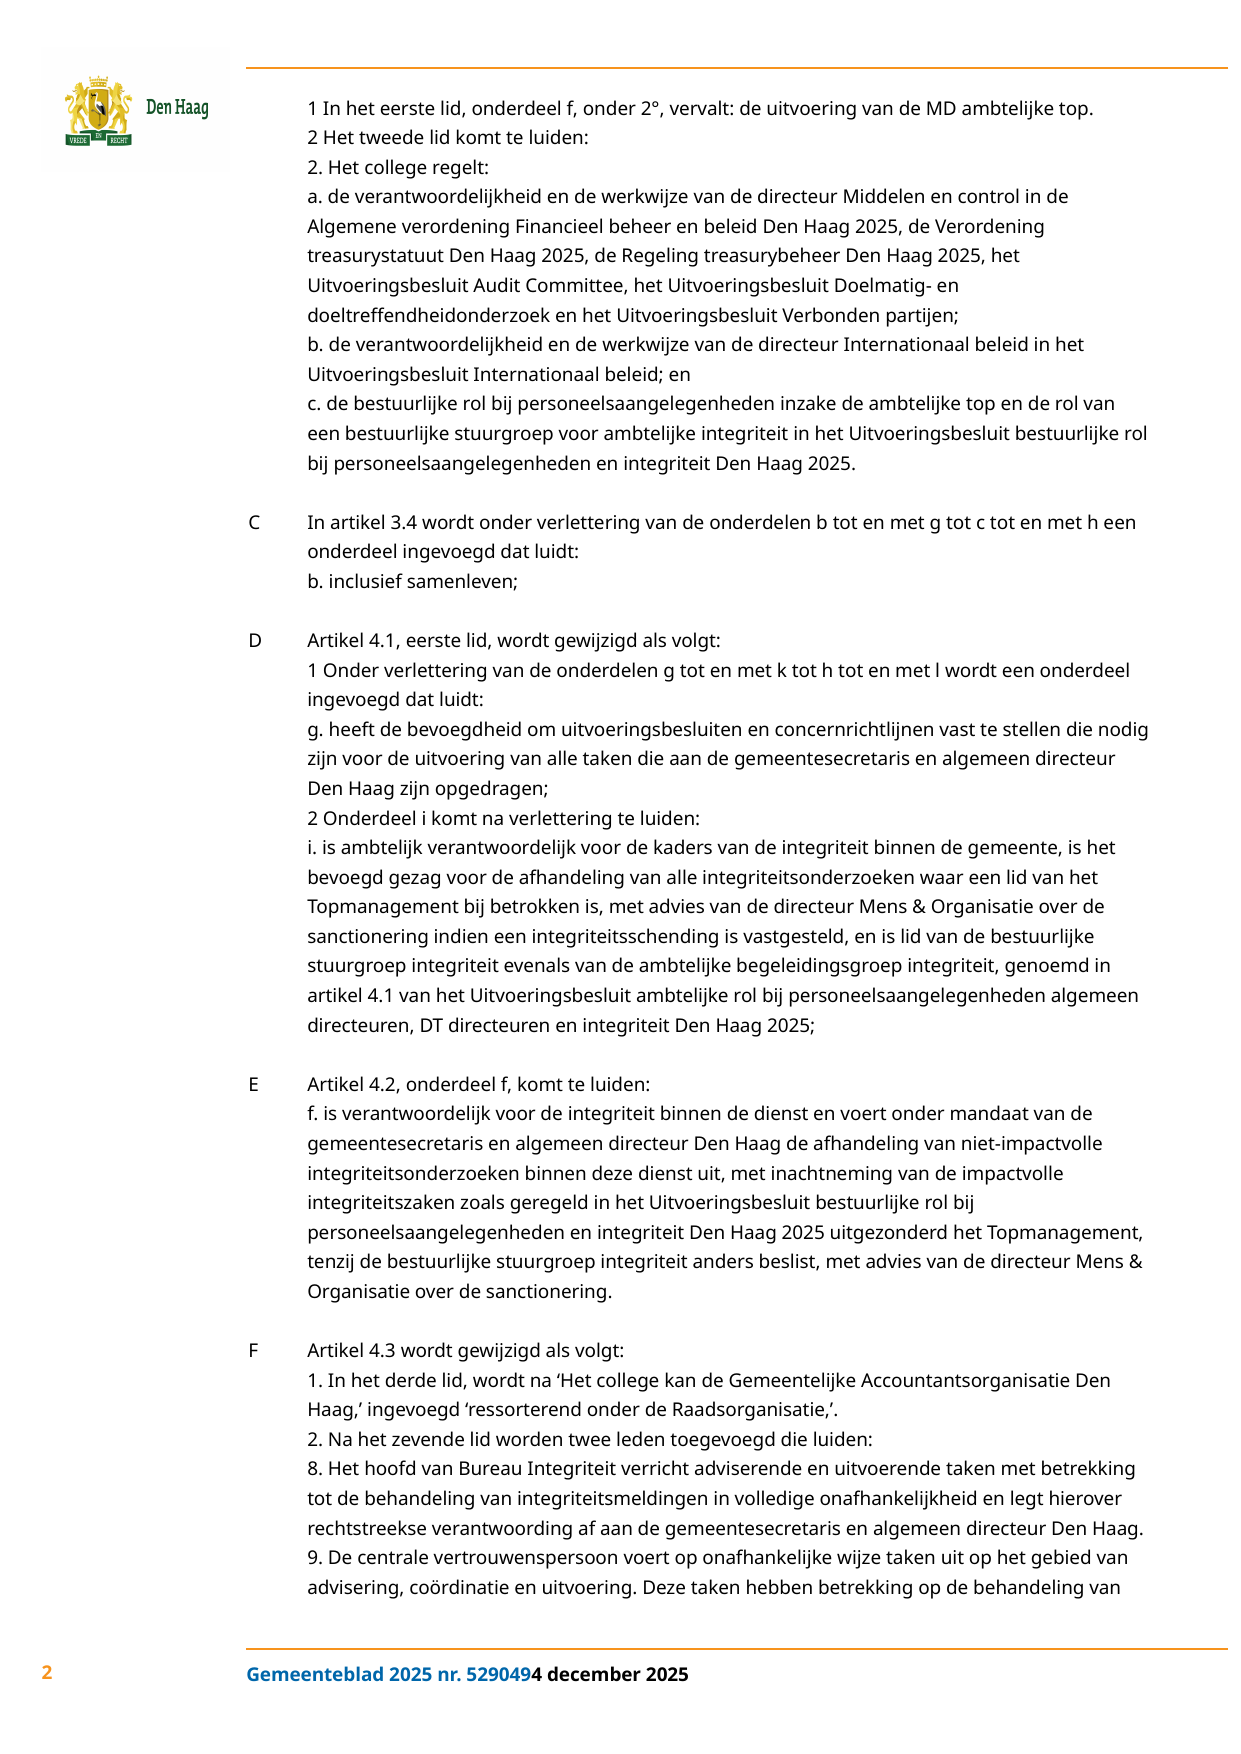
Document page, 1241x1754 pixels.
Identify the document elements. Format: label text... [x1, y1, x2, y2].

list b. inclusief samenleven; [248, 568, 1152, 594]
list a. de verantwoordelijkheid en de werkwijze van de directeur Middelen en control in de Algemene verordening Financieel beheer en beleid Den Haag 2025, de Verordening treasurystatuut Den Haag 2025, de Regeling treasurybeheer Den Haag 2025, het Uitvoeringsbesluit Audit Committee, het Uitvoeringsbesluit Doelmatig- en doeltreffendheidonderzoek en het Uitvoeringsbesluit Verbonden partijen; [248, 183, 1152, 328]
list 2 Het tweede lid komt te luiden: [248, 124, 1152, 150]
list b. de verantwoordelijkheid en de werkwijze van de directeur Internationaal beleid in het Uitvoeringsbesluit Internationaal beleid; en [248, 331, 1152, 387]
list i. is ambtelijk verantwoordelijk voor de kaders van de integriteit binnen de gemeente, is het bevoegd gezag voor de afhandeling van alle integriteitsonderzoeken waar een lid van het Topmanagement bij betrokken is, met advies van de directeur Mens & Organisatie over de sanctionering indien een integriteitsschending is vastgesteld, en is lid van de bestuurlijke stuurgroep integriteit evenals van de ambtelijke begeleidingsgroep integriteit, genoemd in artikel 4.1 van het Uitvoeringsbesluit ambtelijke rol bij personeelsaangelegenheden algemeen directeuren, DT directeuren en integriteit Den Haag 2025; [248, 834, 1152, 1038]
list 2. Na het zevende lid worden twee leden toegevoegd die luiden: [248, 1426, 1152, 1452]
list Artikel 4.1, eerste lid, wordt gewijzigd als volgt: [248, 627, 1152, 653]
list 9. De centrale vertrouwenspersoon voert op onafhankelijke wijze taken uit op het gebied van advisering, coördinatie en uitvoering. Deze taken hebben betrekking op de behandeling van [248, 1544, 1152, 1600]
list 1 Onder verlettering van de onderdelen g tot en met k tot h tot en met l wordt een onderdeel ingevoegd dat luidt: [248, 657, 1152, 712]
picture [41, 47, 231, 172]
list Artikel 4.2, onderdeel f, komt te luiden: [248, 1071, 1152, 1097]
list 8. Het hoofd van Bureau Integriteit verricht adviserende en uitvoerende taken met betrekking tot de behandeling van integriteitsmeldingen in volledige onafhankelijkheid en legt hierover rechtstreekse verantwoording af aan de gemeentesecretaris en algemeen directeur Den Haag. [248, 1456, 1152, 1541]
list g. heeft de bevoegdheid om uitvoeringsbesluiten en concernrichtlijnen vast te stellen die nodig zijn voor de uitvoering van alle taken die aan de gemeentesecretaris en algemeen directeur Den Haag zijn opgedragen; [248, 716, 1152, 801]
list In artikel 3.4 wordt onder verlettering van de onderdelen b tot en met g tot c tot en met h een onderdeel ingevoegd dat luidt: [248, 509, 1152, 564]
list 1. In het derde lid, wordt na ‘Het college kan de Gemeentelijke Accountantsorganisatie Den Haag,’ ingevoegd ‘ressorterend onder de Raadsorganisatie,’. [248, 1367, 1152, 1422]
list 1 In het eerste lid, onderdeel f, onder 2°, vervalt: de uitvoering van de MD ambtelijke top. [248, 95, 1152, 121]
list f. is verantwoordelijk voor de integriteit binnen de dienst en voert onder mandaat van de gemeentesecretaris en algemeen directeur Den Haag de afhandeling van niet-impactvolle integriteitsonderzoeken binnen deze dienst uit, met inachtneming van de impactvolle integriteitszaken zoals geregeld in het Uitvoeringsbesluit bestuurlijke rol bij personeelsaangelegenheden en integriteit Den Haag 2025 uitgezonderd het Topmanagement, tenzij de bestuurlijke stuurgroep integriteit anders beslist, met advies van de directeur Mens & Organisatie over de sanctionering. [248, 1101, 1152, 1304]
list c. de bestuurlijke rol bij personeelsaangelegenheden inzake de ambtelijke top en de rol van een bestuurlijke stuurgroep voor ambtelijke integriteit in het Uitvoeringsbesluit bestuurlijke rol bij personeelsaangelegenheden en integriteit Den Haag 2025. [248, 391, 1152, 476]
list 2. Het college regelt: [248, 154, 1152, 180]
list Artikel 4.3 wordt gewijzigd als volgt: [248, 1337, 1152, 1363]
list 2 Onderdeel i komt na verlettering te luiden: [248, 805, 1152, 831]
